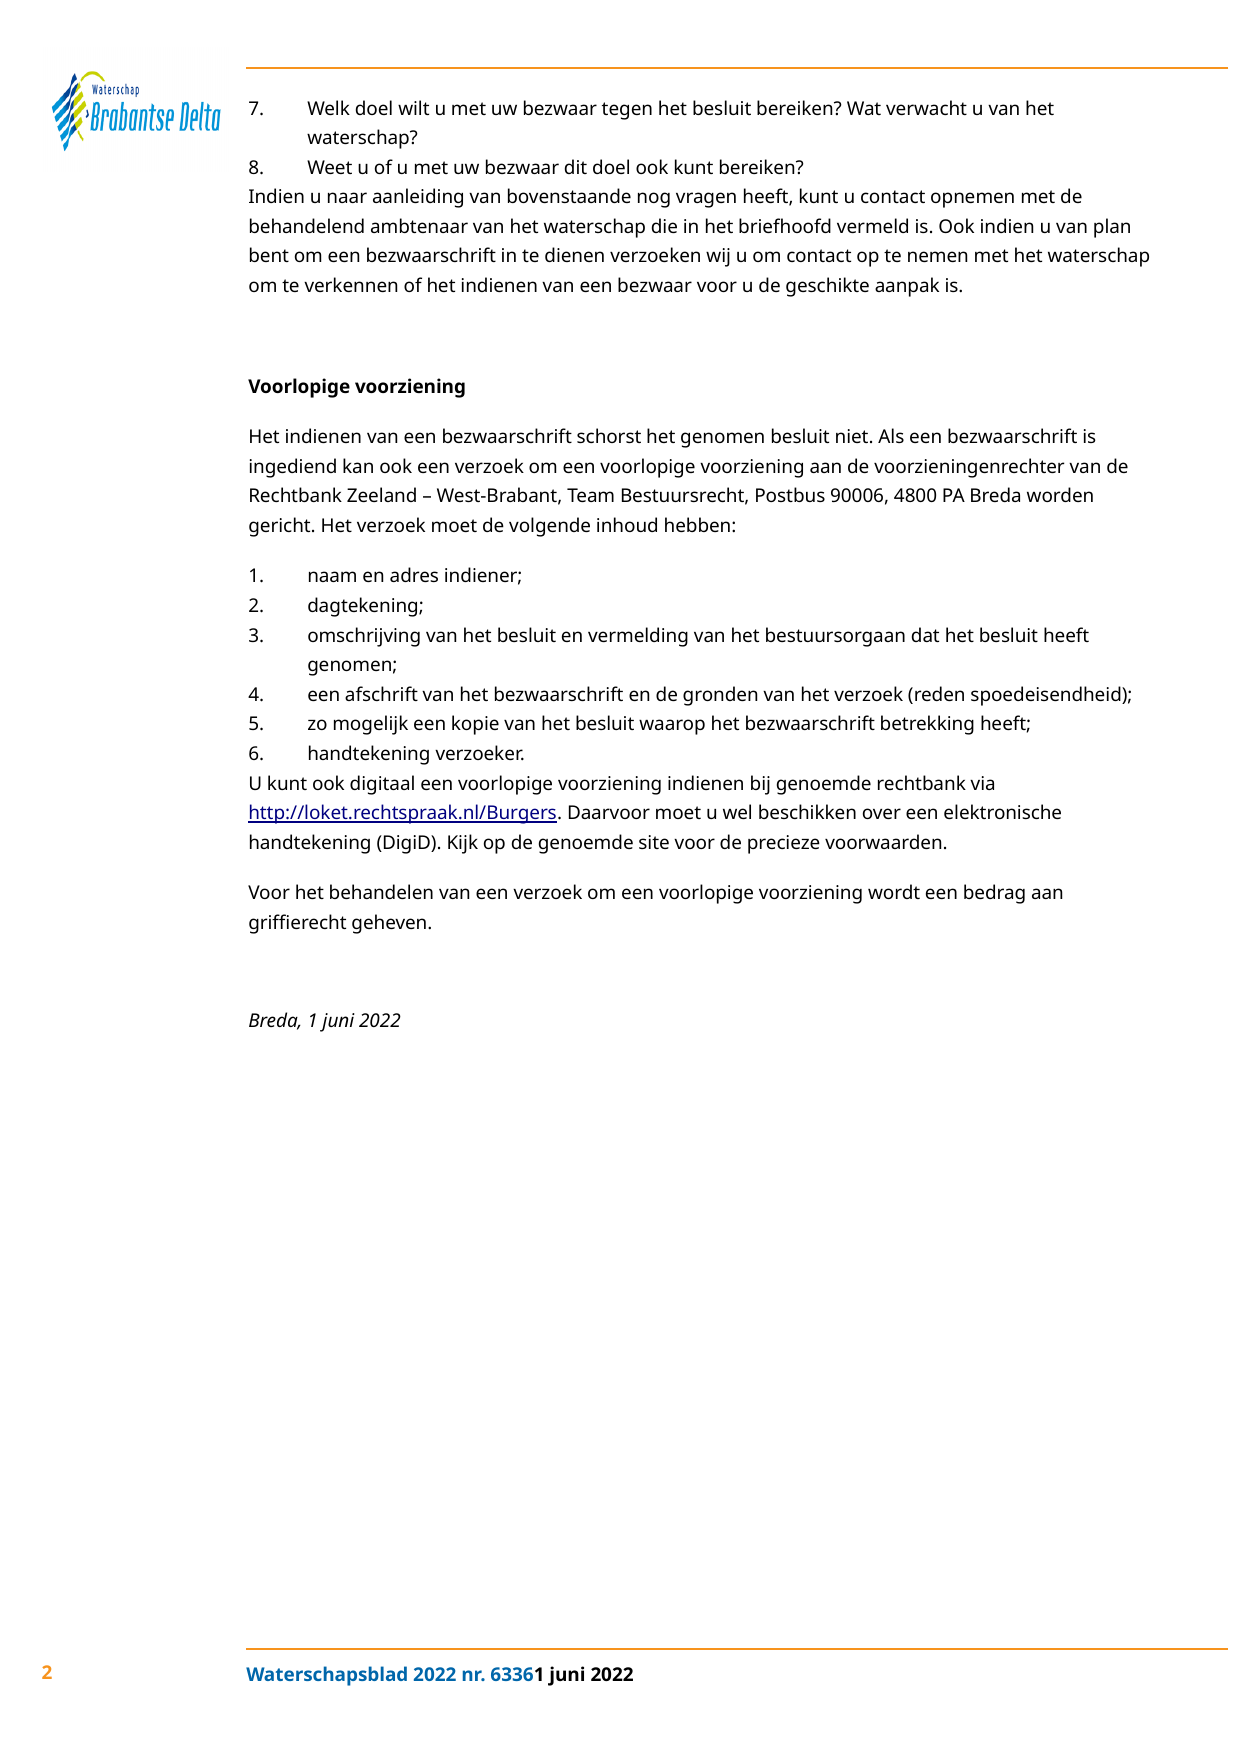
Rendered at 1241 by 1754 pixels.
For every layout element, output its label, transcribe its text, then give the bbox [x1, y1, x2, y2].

list omschrijving van het besluit en vermelding van het bestuursorgaan dat het besluit heeft genomen; [248, 622, 1152, 677]
text Breda, 1 juni 2022 [248, 1007, 1152, 1033]
text Het indienen van een bezwaarschrift schorst het genomen besluit niet. Als een bezwaarschrift is ingediend kan ook een verzoek om een voorlopige voorziening aan de voorzieningenrechter van de Rechtbank Zeeland – West-Brabant, Team Bestuursrecht, Postbus 90006, 4800 PA Breda worden gericht. Het verzoek moet de volgende inhoud hebben: [248, 423, 1152, 538]
text Indien u naar aanleiding van bovenstaande nog vragen heeft, kunt u contact opnemen met de behandelend ambtenaar van het waterschap die in het briefhoofd vermeld is. Ook indien u van plan bent om een bezwaarschrift in te dienen verzoeken wij u om contact op te nemen met het waterschap om te verkennen of het indienen van een bezwaar voor u de geschikte aanpak is. [248, 183, 1152, 298]
list Welk doel wilt u met uw bezwaar tegen het besluit bereiken? Wat verwacht u van het waterschap? [248, 95, 1152, 150]
list zo mogelijk een kopie van het besluit waarop het bezwaarschrift betrekking heeft; [248, 711, 1152, 736]
text Voor het behandelen van een verzoek om een voorlopige voorziening wordt een bedrag aan griffierecht geheven. [248, 879, 1152, 935]
list een afschrift van het bezwaarschrift en de gronden van het verzoek (reden spoedeisendheid); [248, 681, 1152, 707]
list naam en adres indiener; [248, 563, 1152, 588]
text Voorlopige voorziening [248, 373, 1152, 399]
list handtekening verzoeker. [248, 740, 1152, 766]
text U kunt ook digitaal een voorlopige voorziening indienen bij genoemde rechtbank via http://loket.rechtspraak.nl/Burgers. Daarvoor moet u wel beschikken over een elektronische handtekening (DigiD). Kijk op de genoemde site voor de precieze voorwaarden. [248, 770, 1152, 855]
list dagtekening; [248, 592, 1152, 618]
list Weet u of u met uw bezwaar dit doel ook kunt bereiken? [248, 154, 1152, 180]
picture [41, 47, 231, 172]
